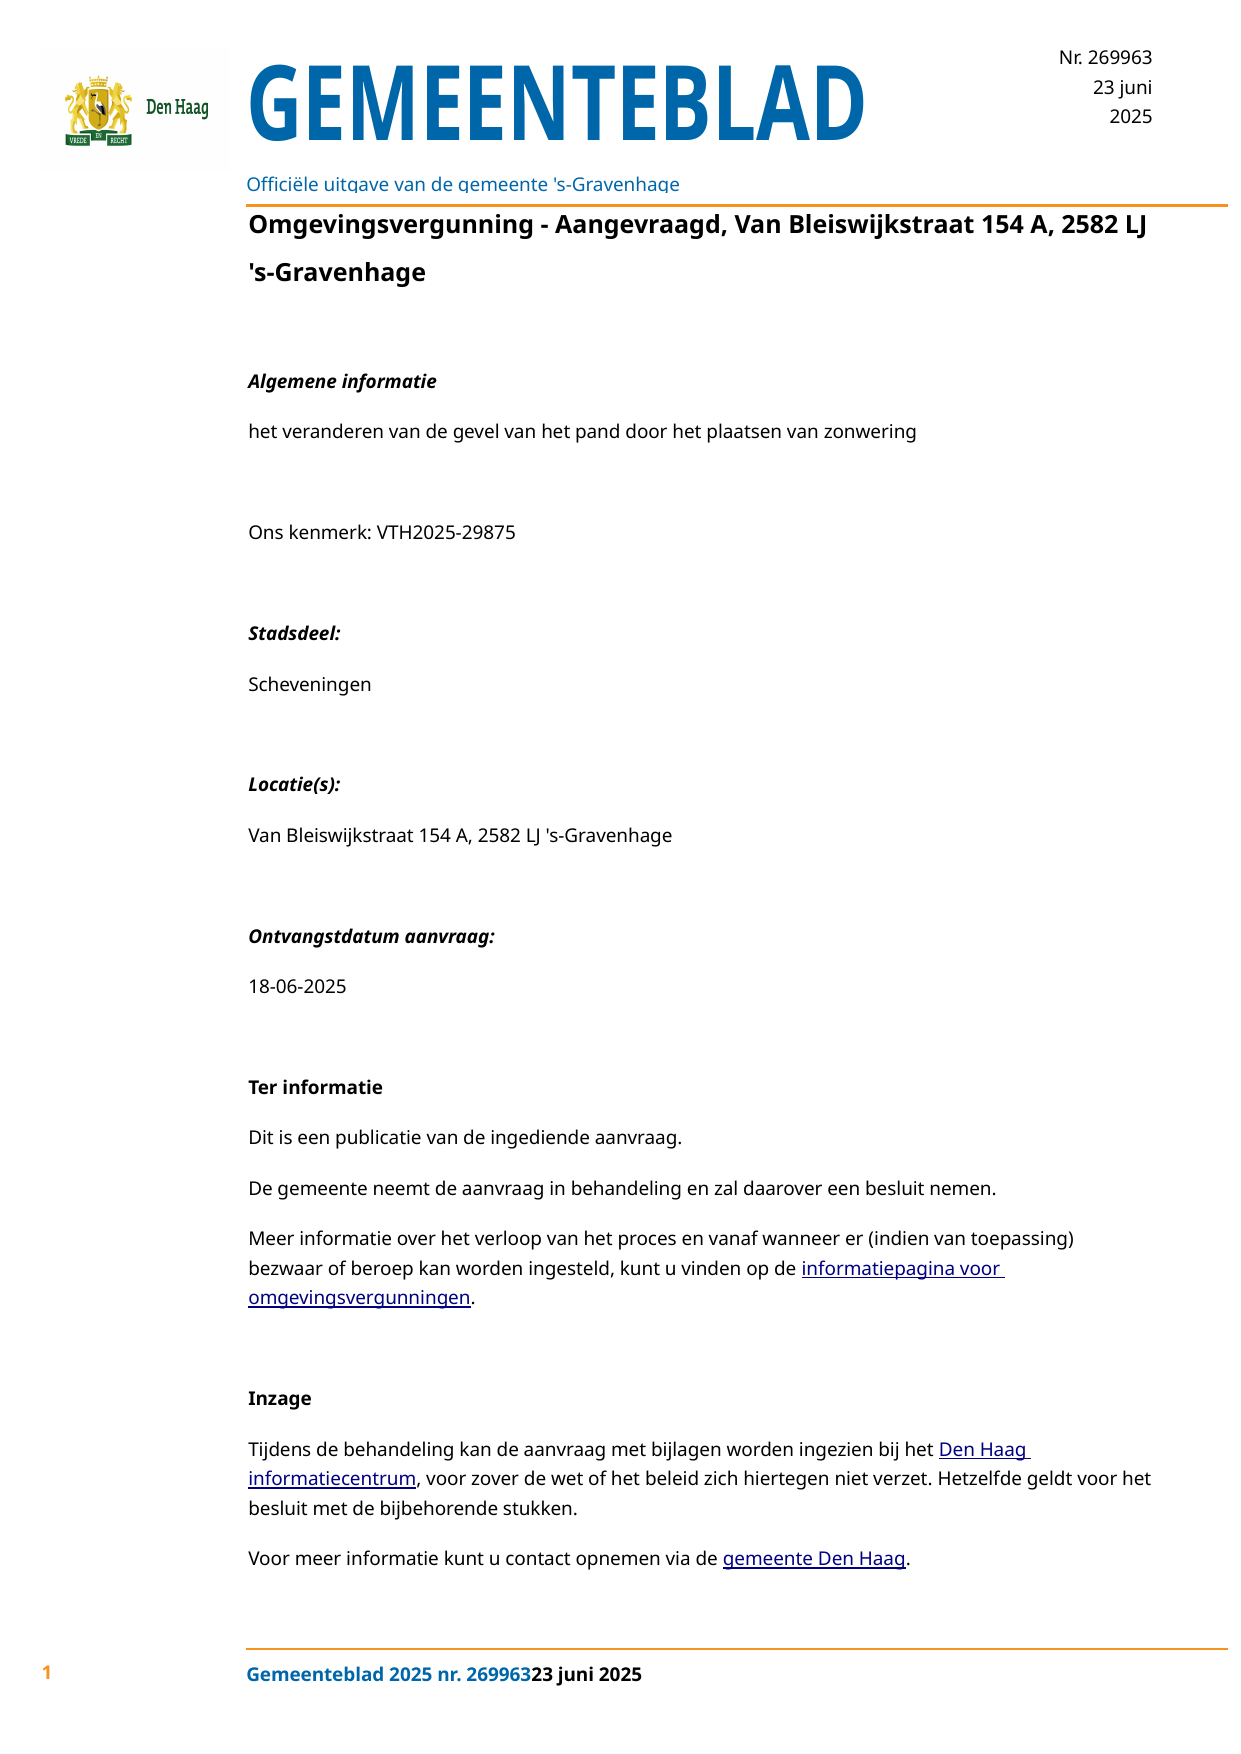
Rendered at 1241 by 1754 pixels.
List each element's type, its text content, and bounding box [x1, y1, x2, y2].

text Scheveningen [248, 671, 1152, 697]
text 18-06-2025 [248, 973, 1152, 999]
text Dit is een publicatie van de ingediende aanvraag. [248, 1124, 1152, 1150]
text Van Bleiswijkstraat 154 A, 2582 LJ 's-Gravenhage [248, 822, 1152, 848]
text het veranderen van de gevel van het pand door het plaatsen van zonwering [248, 419, 1152, 444]
text Ons kenmerk: VTH2025-29875 [248, 519, 1152, 545]
text Ter informatie [248, 1074, 1152, 1100]
picture [41, 47, 231, 172]
text De gemeente neemt de aanvraag in behandeling en zal daarover een besluit nemen. [248, 1175, 1152, 1201]
text Locatie(s): [248, 772, 1152, 797]
text Inzage [248, 1385, 1152, 1411]
text Algemene informatie [248, 368, 1152, 394]
text Ontvangstdatum aanvraag: [248, 923, 1152, 949]
text Meer informatie over het verloop van het proces en vanaf wanneer er (indien van toepassing) bezwaar of beroep kan worden ingesteld, kunt u vinden op de informatiepagina voor omgevingsvergunningen. [248, 1225, 1152, 1310]
text Tijdens de behandeling kan de aanvraag met bijlagen worden ingezien bij het Den Haag informatiecentrum, voor zover de wet of het beleid zich hiertegen niet verzet. Hetzelfde geldt voor het besluit met de bijbehorende stukken. [248, 1436, 1152, 1521]
text Voor meer informatie kunt u contact opnemen via de gemeente Den Haag. [248, 1545, 1152, 1571]
text Omgevingsvergunning - Aangevraagd, Van Bleiswijkstraat 154 A, 2582 LJ 's-Gravenhage [248, 207, 1152, 288]
text Stadsdeel: [248, 620, 1152, 646]
